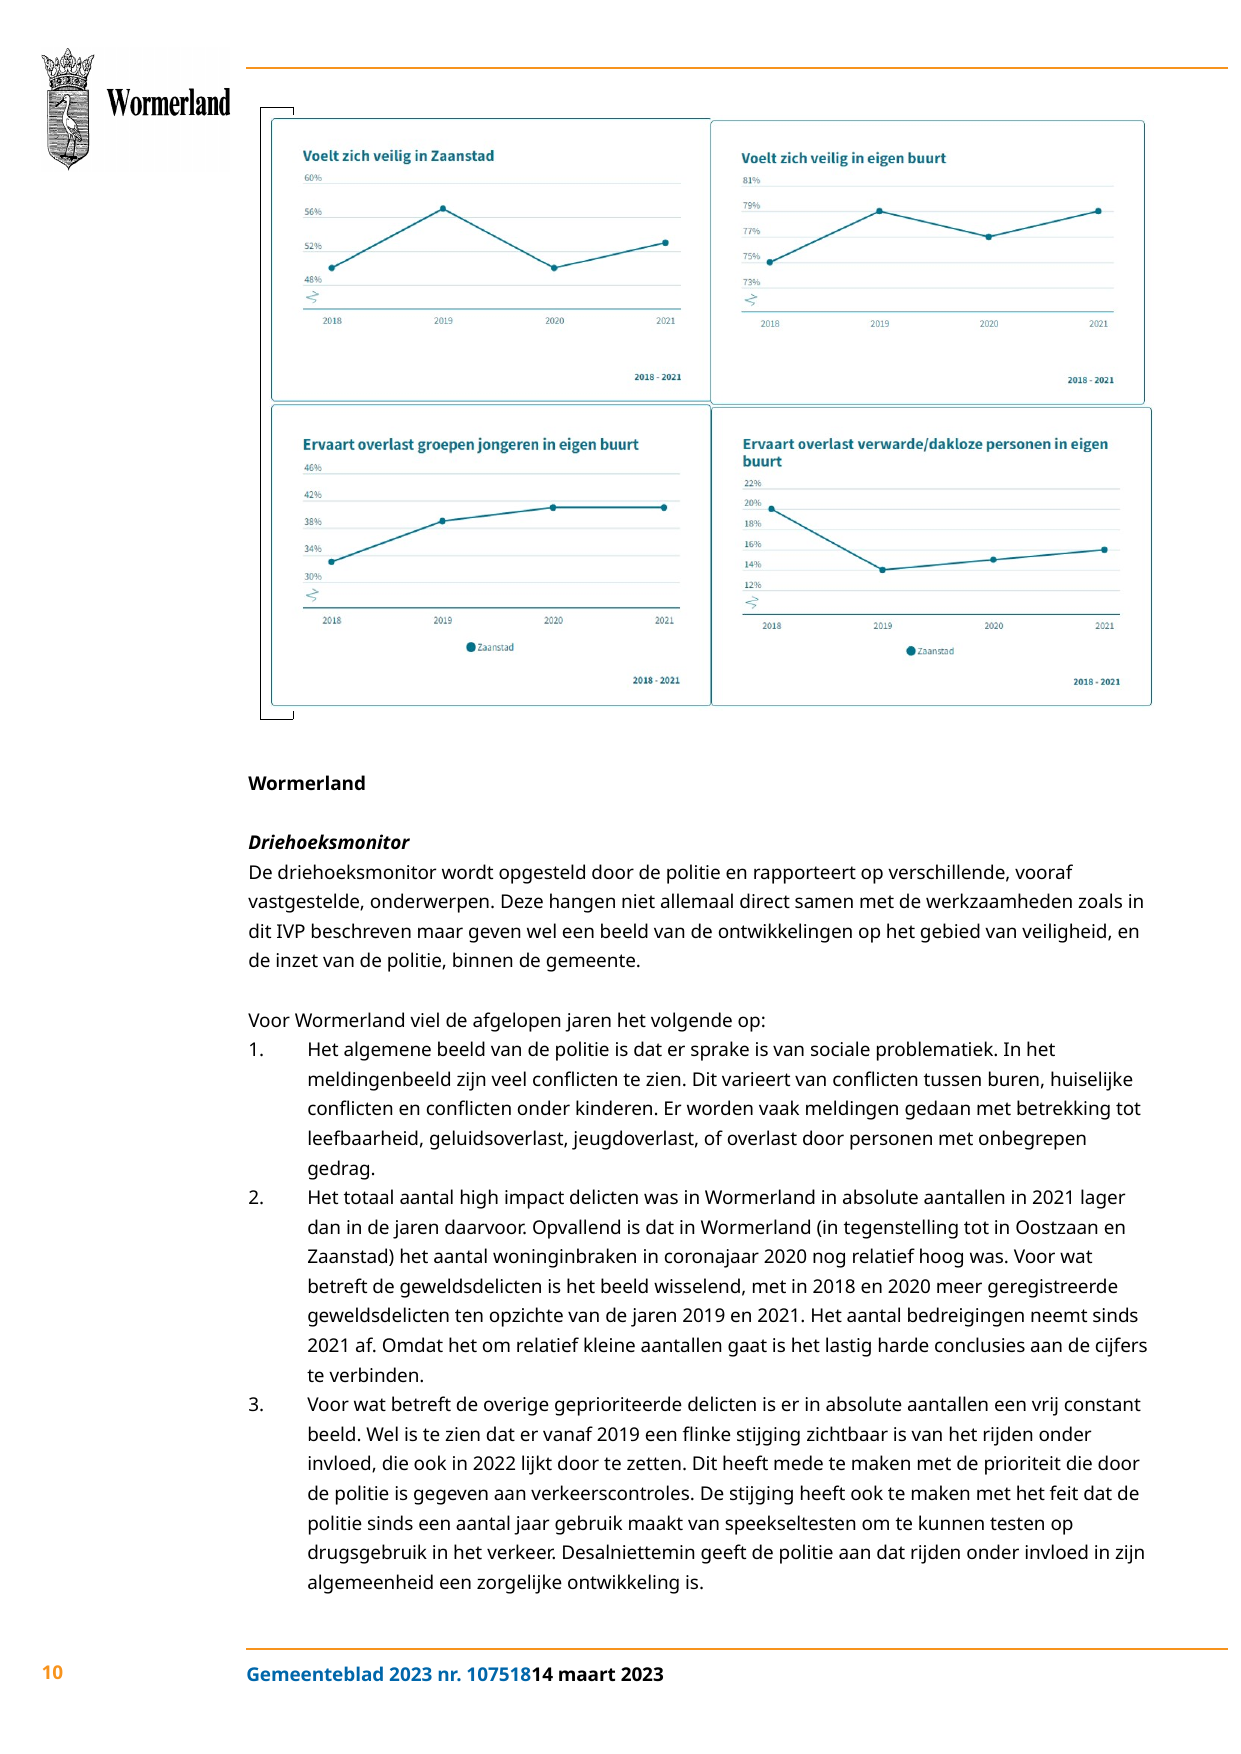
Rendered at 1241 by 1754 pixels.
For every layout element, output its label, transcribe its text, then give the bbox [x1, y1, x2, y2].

list Het totaal aantal high impact delicten was in Wormerland in absolute aantallen in 2021 lager dan in de jaren daarvoor. Opvallend is dat in Wormerland (in tegenstelling tot in Oostzaan en Zaanstad) het aantal woninginbraken in coronajaar 2020 nog relatief hoog was. Voor wat betreft de geweldsdelicten is het beeld wisselend, met in 2018 en 2020 meer geregistreerde geweldsdelicten ten opzichte van de jaren 2019 en 2021. Het aantal bedreigingen neemt sinds 2021 af. Omdat het om relatief kleine aantallen gaat is het lastig harde conclusies aan de cijfers te verbinden. [248, 1184, 1152, 1388]
text Wormerland [248, 770, 1152, 796]
text Driehoeksmonitor [248, 829, 1152, 855]
text Voor Wormerland viel de afgelopen jaren het volgende op: [248, 1007, 1152, 1033]
list Het algemene beeld van de politie is dat er sprake is van sociale problematiek. In het meldingenbeeld zijn veel conflicten te zien. Dit varieert van conflicten tussen buren, huiselijke conflicten en conflicten onder kinderen. Er worden vaak meldingen gedaan met betrekking tot leefbaarheid, geluidsoverlast, jeugdoverlast, of overlast door personen met onbegrepen gedrag. [248, 1036, 1152, 1181]
picture [41, 47, 231, 172]
list Voor wat betreft de overige geprioriteerde delicten is er in absolute aantallen een vrij constant beeld. Wel is te zien dat er vanaf 2019 een flinke stijging zichtbaar is van het rijden onder invloed, die ook in 2022 lijkt door te zetten. Dit heeft mede te maken met de prioriteit die door de politie is gegeven aan verkeerscontroles. De stijging heeft ook te maken met het feit dat de politie sinds een aantal jaar gebruik maakt van speekseltesten om te kunnen testen op drugsgebruik in het verkeer. Desalniettemin geeft de politie aan dat rijden onder invloed in zijn algemeenheid een zorgelijke ontwikkeling is. [248, 1391, 1152, 1595]
picture [268, 115, 1155, 711]
text De driehoeksmonitor wordt opgesteld door de politie en rapporteert op verschillende, vooraf vastgestelde, onderwerpen. Deze hangen niet allemaal direct samen met de werkzaamheden zoals in dit IVP beschreven maar geven wel een beeld van de ontwikkelingen op het gebied van veiligheid, en de inzet van de politie, binnen de gemeente. [248, 859, 1152, 973]
